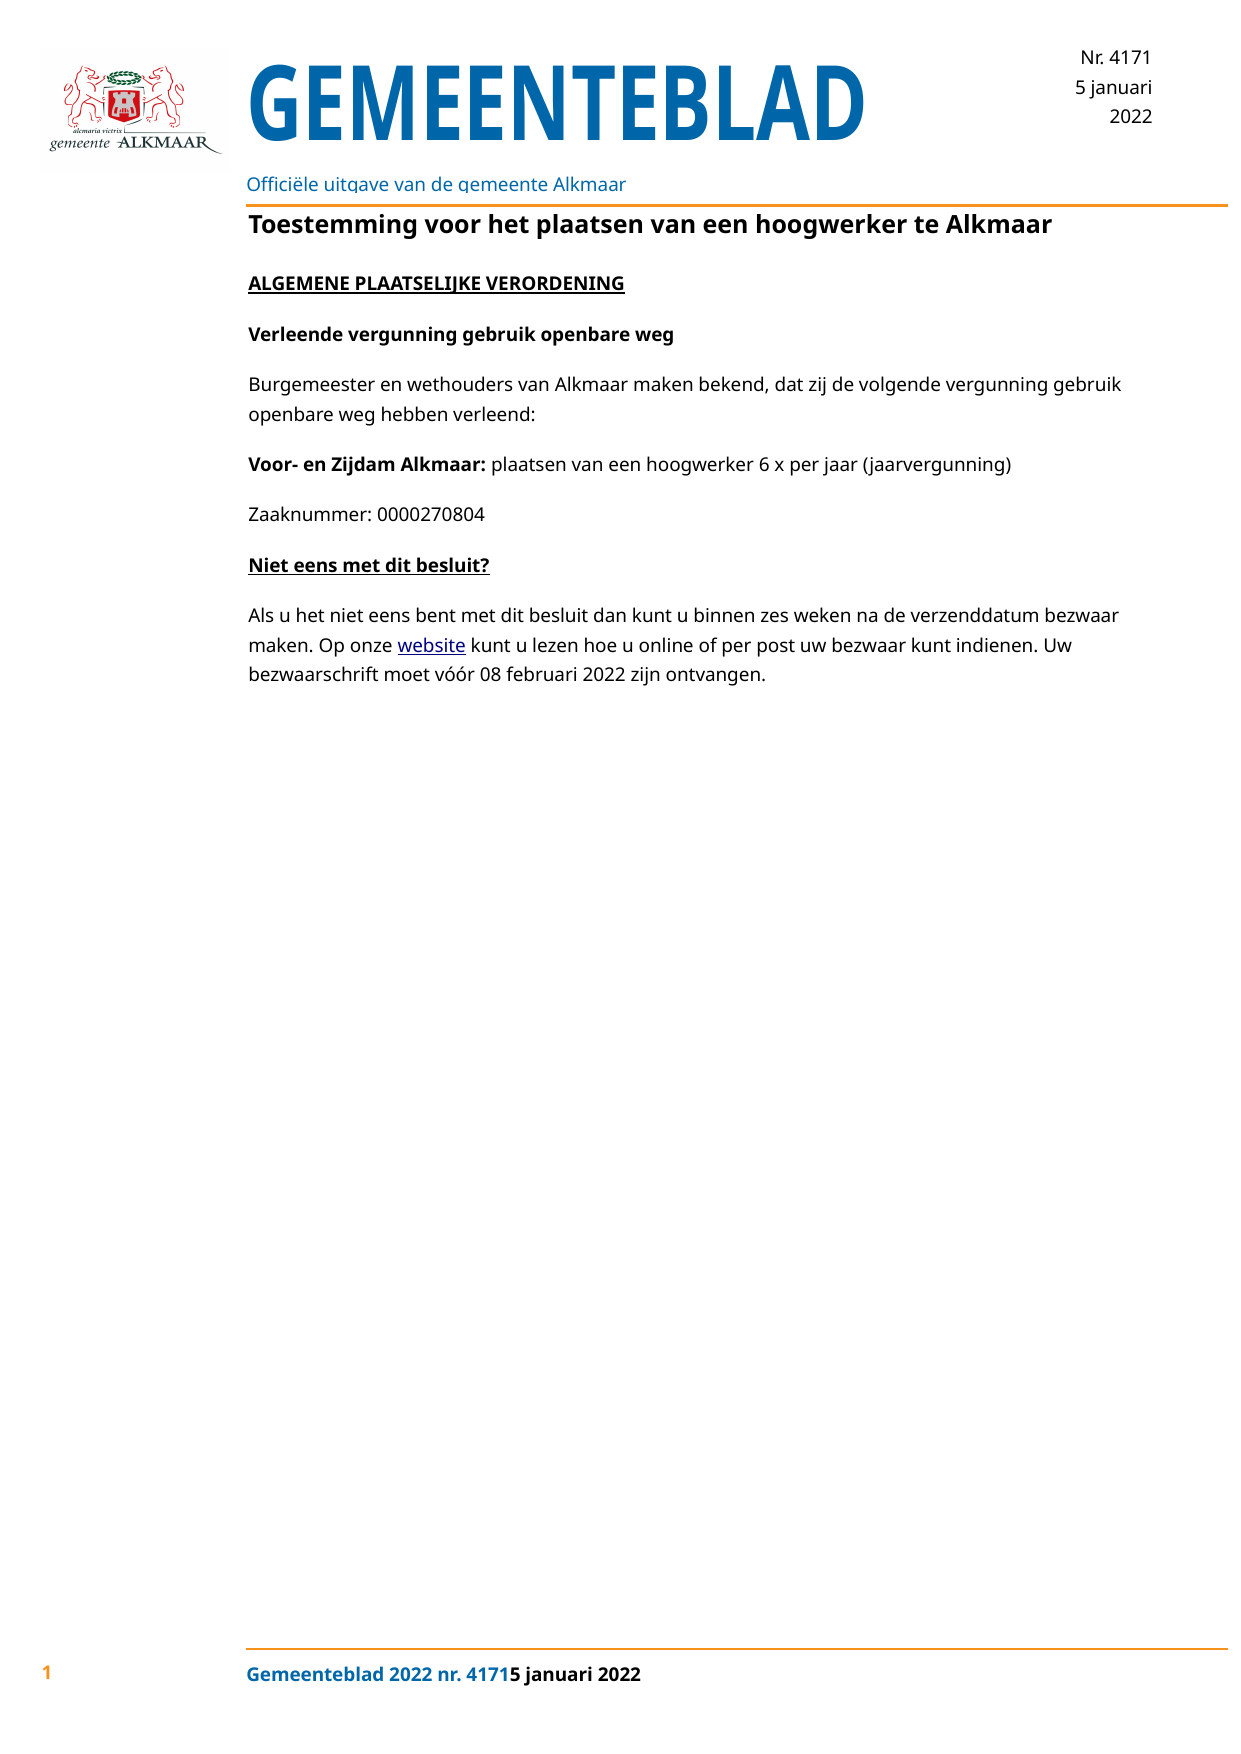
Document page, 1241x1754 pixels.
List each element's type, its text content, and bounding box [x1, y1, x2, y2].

text Zaaknummer: 0000270804 [248, 502, 1152, 527]
text ALGEMENE PLAATSELIJKE VERORDENING [248, 270, 1152, 296]
text Voor- en Zijdam Alkmaar: plaatsen van een hoogwerker 6 x per jaar (jaarvergunning) [248, 451, 1152, 477]
text Niet eens met dit besluit? [248, 552, 1152, 578]
text Verleende vergunning gebruik openbare weg [248, 321, 1152, 346]
text Burgemeester en wethouders van Alkmaar maken bekend, dat zij de volgende vergunning gebruik openbare weg hebben verleend: [248, 371, 1152, 426]
text Als u het niet eens bent met dit besluit dan kunt u binnen zes weken na de verzenddatum bezwaar maken. Op onze website kunt u lezen hoe u online of per post uw bezwaar kunt indienen. Uw bezwaarschrift moet vóór 08 februari 2022 zijn ontvangen. [248, 602, 1152, 687]
text Toestemming voor het plaatsen van een hoogwerker te Alkmaar [248, 207, 1152, 241]
picture [41, 47, 231, 172]
